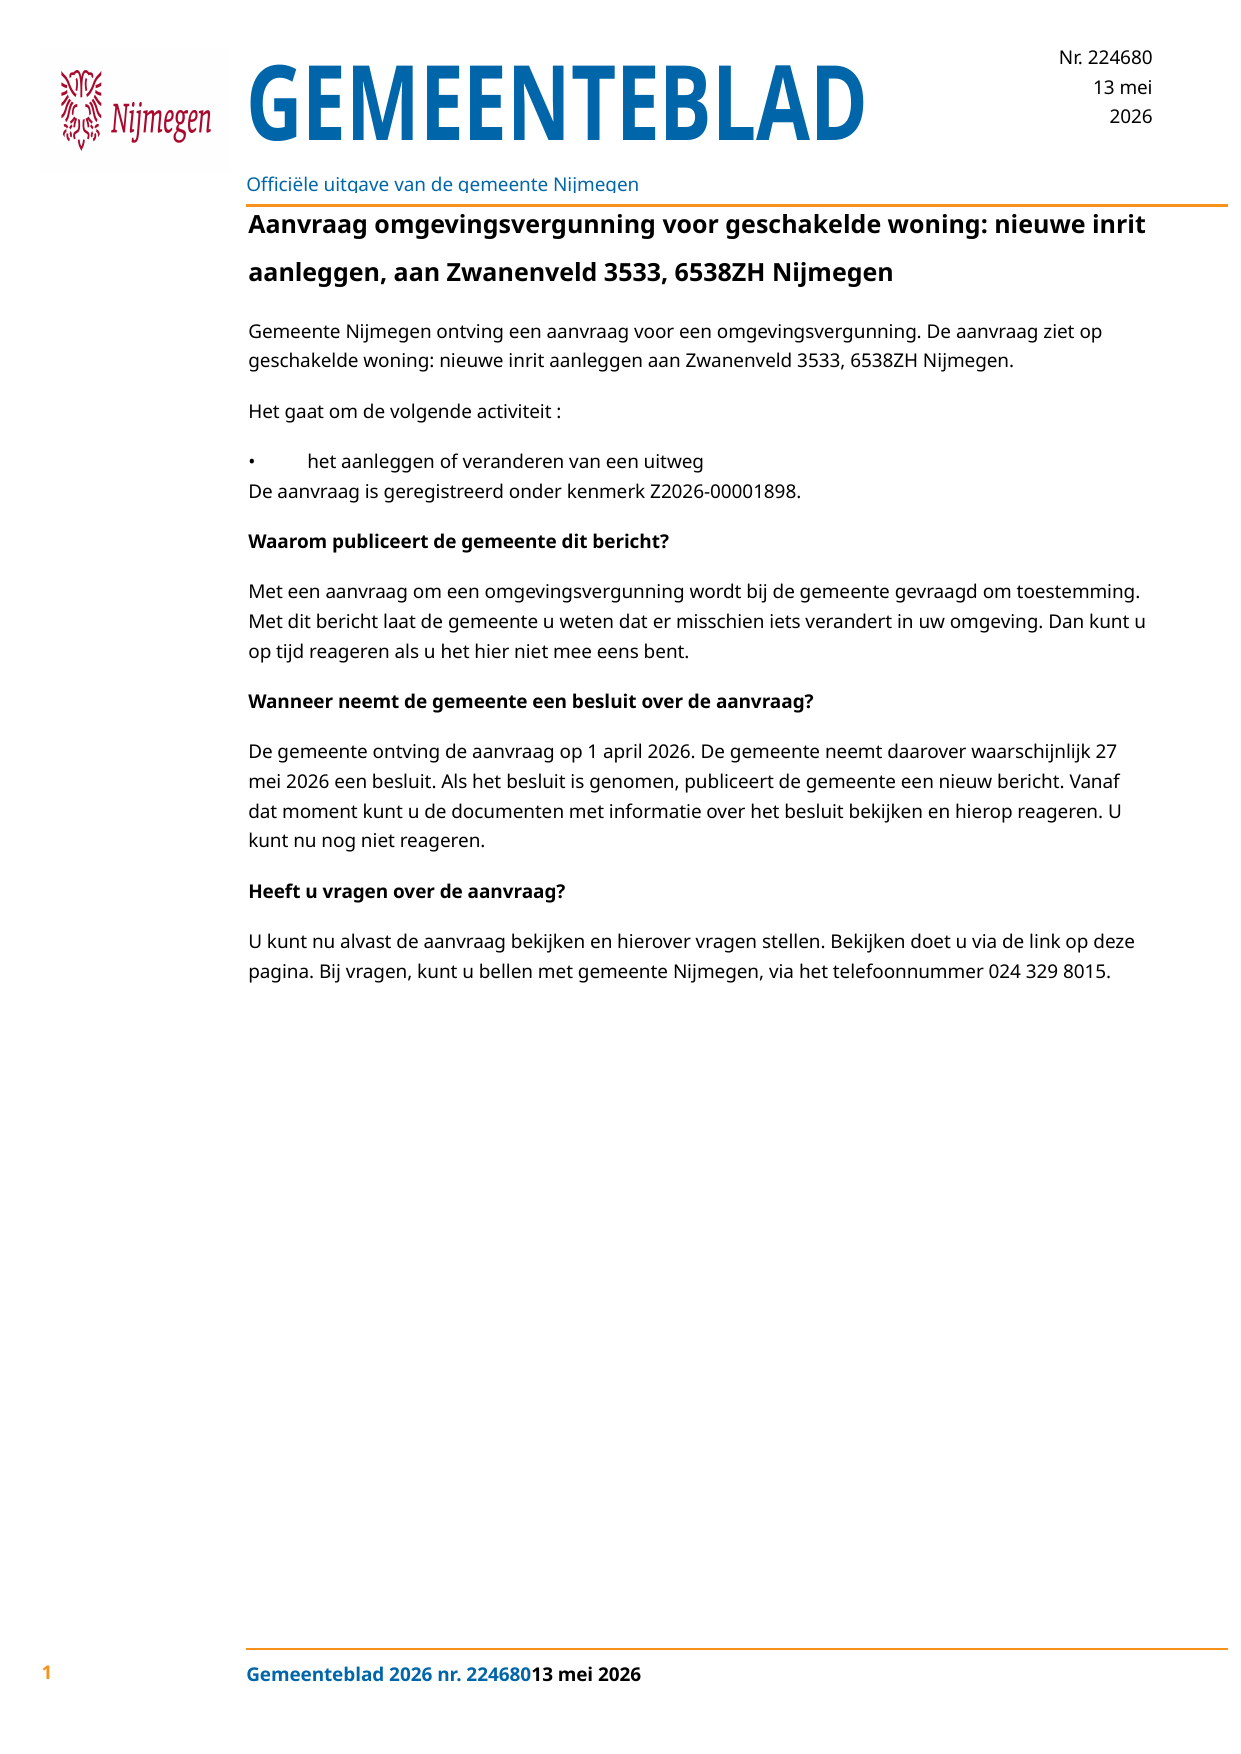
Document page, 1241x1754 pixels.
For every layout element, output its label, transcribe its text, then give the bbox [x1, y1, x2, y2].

text De aanvraag is geregistreerd onder kenmerk Z2026-00001898. [248, 478, 1152, 504]
text Aanvraag omgevingsvergunning voor geschakelde woning: nieuwe inrit aanleggen, aan Zwanenveld 3533, 6538ZH Nijmegen [248, 207, 1152, 288]
text U kunt nu alvast de aanvraag bekijken en hierover vragen stellen. Bekijken doet u via de link op deze pagina. Bij vragen, kunt u bellen met gemeente Nijmegen, via het telefoonnummer 024 329 8015. [248, 928, 1152, 984]
text Het gaat om de volgende activiteit : [248, 398, 1152, 424]
text Heeft u vragen over de aanvraag? [248, 878, 1152, 904]
text De gemeente ontving de aanvraag op 1 april 2026. De gemeente neemt daarover waarschijnlijk 27 mei 2026 een besluit. Als het besluit is genomen, publiceert de gemeente een nieuw bericht. Vanaf dat moment kunt u de documenten met informatie over het besluit bekijken en hierop reageren. U kunt nu nog niet reageren. [248, 739, 1152, 853]
text Gemeente Nijmegen ontving een aanvraag voor een omgevingsvergunning. De aanvraag ziet op geschakelde woning: nieuwe inrit aanleggen aan Zwanenveld 3533, 6538ZH Nijmegen. [248, 318, 1152, 373]
list het aanleggen of veranderen van een uitweg [248, 448, 1152, 474]
text Met een aanvraag om een omgevingsvergunning wordt bij de gemeente gevraagd om toestemming. Met dit bericht laat de gemeente u weten dat er misschien iets verandert in uw omgeving. Dan kunt u op tijd reageren als u het hier niet mee eens bent. [248, 579, 1152, 664]
picture [41, 47, 231, 172]
text Waarom publiceert de gemeente dit bericht? [248, 528, 1152, 554]
text Wanneer neemt de gemeente een besluit over de aanvraag? [248, 688, 1152, 714]
